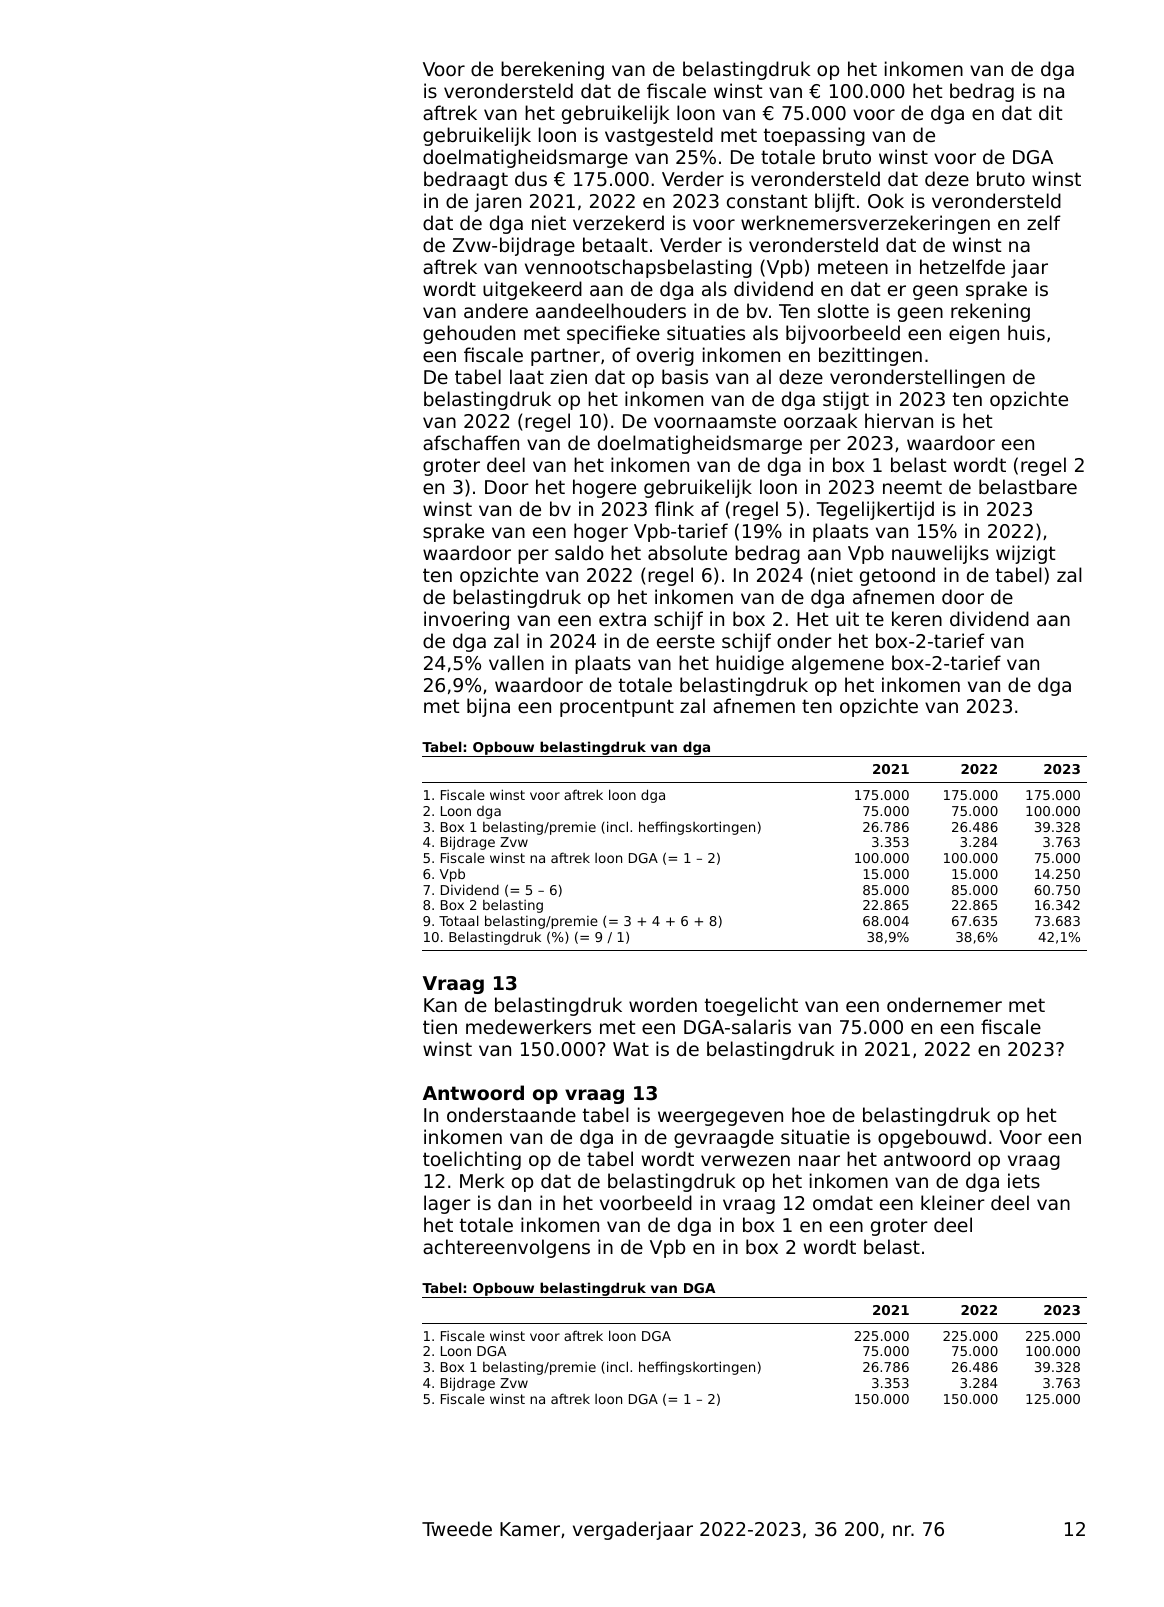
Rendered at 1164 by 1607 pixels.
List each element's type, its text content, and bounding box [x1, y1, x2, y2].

table_cell 26.486 [915, 1360, 1004, 1376]
table_cell 175.000 [1004, 783, 1087, 804]
text Voor de berekening van de belastingdruk op het inkomen van de dga is verondersteld dat de fiscale winst van € 100.000 het bedrag is na aftrek van het gebruikelijk loon van € 75.000 voor de dga en dat dit gebruikelijk loon is vastgesteld met toepassing van de doelmatigheidsmarge van 25%. De totale bruto winst voor de DGA bedraagt dus € 175.000. Verder is verondersteld dat deze bruto winst in de jaren 2021, 2022 en 2023 constant blijft. Ook is verondersteld dat de dga niet verzekerd is voor werknemersverzekeringen en zelf de Zvw-bijdrage betaalt. Verder is verondersteld dat de winst na aftrek van vennootschapsbelasting (Vpb) meteen in hetzelfde jaar wordt uitgekeerd aan de dga als dividend en dat er geen sprake is van andere aandeelhouders in de bv. Ten slotte is geen rekening gehouden met specifieke situaties als bijvoorbeeld een eigen huis, een fiscale partner, of overig inkomen en bezittingen. [422, 59, 1087, 367]
table_cell 100.000 [1004, 804, 1087, 819]
table_cell 22.865 [915, 898, 1004, 914]
table_cell 2021 [827, 757, 915, 782]
table_cell 10. Belastingdruk (%) (= 9 / 1) [422, 930, 827, 950]
table_cell 3. Box 1 belasting/premie (incl. heffingskortingen) [422, 819, 827, 835]
subtitle Vraag 13 [422, 973, 1087, 995]
table_cell 39.328 [1004, 819, 1087, 835]
table_cell 3. Box 1 belasting/premie (incl. heffingskortingen) [422, 1360, 827, 1376]
table_cell 68.004 [827, 914, 915, 929]
table_cell 38,6% [915, 930, 1004, 950]
table_cell 5. Fiscale winst na aftrek loon DGA (= 1 – 2) [422, 1391, 827, 1407]
table_cell [422, 1298, 827, 1323]
table_cell 26.786 [827, 1360, 915, 1376]
table_cell 6. Vpb [422, 867, 827, 882]
table_cell 15.000 [915, 867, 1004, 882]
table_cell 225.000 [1004, 1324, 1087, 1344]
table_cell 3.284 [915, 1376, 1004, 1391]
table_cell [422, 757, 827, 782]
table_cell 2. Loon DGA [422, 1344, 827, 1360]
table_cell 225.000 [827, 1324, 915, 1344]
table_cell 7. Dividend (= 5 – 6) [422, 882, 827, 898]
text Kan de belastingdruk worden toegelicht van een ondernemer met tien medewerkers met een DGA-salaris van 75.000 en een fiscale winst van 150.000? Wat is de belastingdruk in 2021, 2022 en 2023? [422, 995, 1087, 1061]
table_cell 5. Fiscale winst na aftrek loon DGA (= 1 – 2) [422, 851, 827, 867]
table_cell 2. Loon dga [422, 804, 827, 819]
table_cell 75.000 [827, 1344, 915, 1360]
table_cell 2022 [915, 757, 1004, 782]
table_cell 75.000 [915, 804, 1004, 819]
table_cell 100.000 [1004, 1344, 1087, 1360]
table_cell 125.000 [1004, 1391, 1087, 1407]
table_cell 1. Fiscale winst voor aftrek loon dga [422, 783, 827, 804]
table_header Tabel: Opbouw belastingdruk van DGA [422, 1281, 1087, 1297]
table_cell 73.683 [1004, 914, 1087, 929]
table_cell 4. Bijdrage Zvw [422, 835, 827, 851]
table_cell 175.000 [827, 783, 915, 804]
table_cell 100.000 [915, 851, 1004, 867]
table_header Tabel: Opbouw belastingdruk van dga [422, 740, 1087, 756]
table_cell 26.786 [827, 819, 915, 835]
table_cell 85.000 [827, 882, 915, 898]
table_cell 2022 [915, 1298, 1004, 1323]
table_cell 9. Totaal belasting/premie (= 3 + 4 + 6 + 8) [422, 914, 827, 929]
table_cell 26.486 [915, 819, 1004, 835]
table_cell 85.000 [915, 882, 1004, 898]
table_cell 15.000 [827, 867, 915, 882]
table_cell 2023 [1004, 757, 1087, 782]
table_cell 225.000 [915, 1324, 1004, 1344]
table_cell 2023 [1004, 1298, 1087, 1323]
table_cell 75.000 [1004, 851, 1087, 867]
table_cell 67.635 [915, 914, 1004, 929]
table_cell 39.328 [1004, 1360, 1087, 1376]
table_cell 42,1% [1004, 930, 1087, 950]
table_cell 8. Box 2 belasting [422, 898, 827, 914]
table_cell 2021 [827, 1298, 915, 1323]
table_cell 38,9% [827, 930, 915, 950]
table_cell 75.000 [915, 1344, 1004, 1360]
table_cell 175.000 [915, 783, 1004, 804]
table_cell 150.000 [827, 1391, 915, 1407]
subtitle Antwoord op vraag 13 [422, 1083, 1087, 1105]
table_cell 3.284 [915, 835, 1004, 851]
table_cell 100.000 [827, 851, 915, 867]
table_cell 150.000 [915, 1391, 1004, 1407]
table_cell 3.763 [1004, 1376, 1087, 1391]
table_cell 16.342 [1004, 898, 1087, 914]
table_cell 4. Bijdrage Zvw [422, 1376, 827, 1391]
table_cell 14.250 [1004, 867, 1087, 882]
table_cell 3.353 [827, 1376, 915, 1391]
text In onderstaande tabel is weergegeven hoe de belastingdruk op het inkomen van de dga in de gevraagde situatie is opgebouwd. Voor een toelichting op de tabel wordt verwezen naar het antwoord op vraag 12. Merk op dat de belastingdruk op het inkomen van de dga iets lager is dan in het voorbeeld in vraag 12 omdat een kleiner deel van het totale inkomen van de dga in box 1 en een groter deel achtereenvolgens in de Vpb en in box 2 wordt belast. [422, 1105, 1087, 1259]
table_cell 3.763 [1004, 835, 1087, 851]
text De tabel laat zien dat op basis van al deze veronderstellingen de belastingdruk op het inkomen van de dga stijgt in 2023 ten opzichte van 2022 (regel 10). De voornaamste oorzaak hiervan is het afschaffen van de doelmatigheidsmarge per 2023, waardoor een groter deel van het inkomen van de dga in box 1 belast wordt (regel 2 en 3). Door het hogere gebruikelijk loon in 2023 neemt de belastbare winst van de bv in 2023 flink af (regel 5). Tegelijkertijd is in 2023 sprake van een hoger Vpb-tarief (19% in plaats van 15% in 2022), waardoor per saldo het absolute bedrag aan Vpb nauwelijks wijzigt ten opzichte van 2022 (regel 6). In 2024 (niet getoond in de tabel) zal de belastingdruk op het inkomen van de dga afnemen door de invoering van een extra schijf in box 2. Het uit te keren dividend aan de dga zal in 2024 in de eerste schijf onder het box-2-tarief van 24,5% vallen in plaats van het huidige algemene box-2-tarief van 26,9%, waardoor de totale belastingdruk op het inkomen van de dga met bijna een procentpunt zal afnemen ten opzichte van 2023. [422, 367, 1087, 718]
table_cell 60.750 [1004, 882, 1087, 898]
table_cell 3.353 [827, 835, 915, 851]
table_cell 1. Fiscale winst voor aftrek loon DGA [422, 1324, 827, 1344]
table_cell 75.000 [827, 804, 915, 819]
table_cell 22.865 [827, 898, 915, 914]
